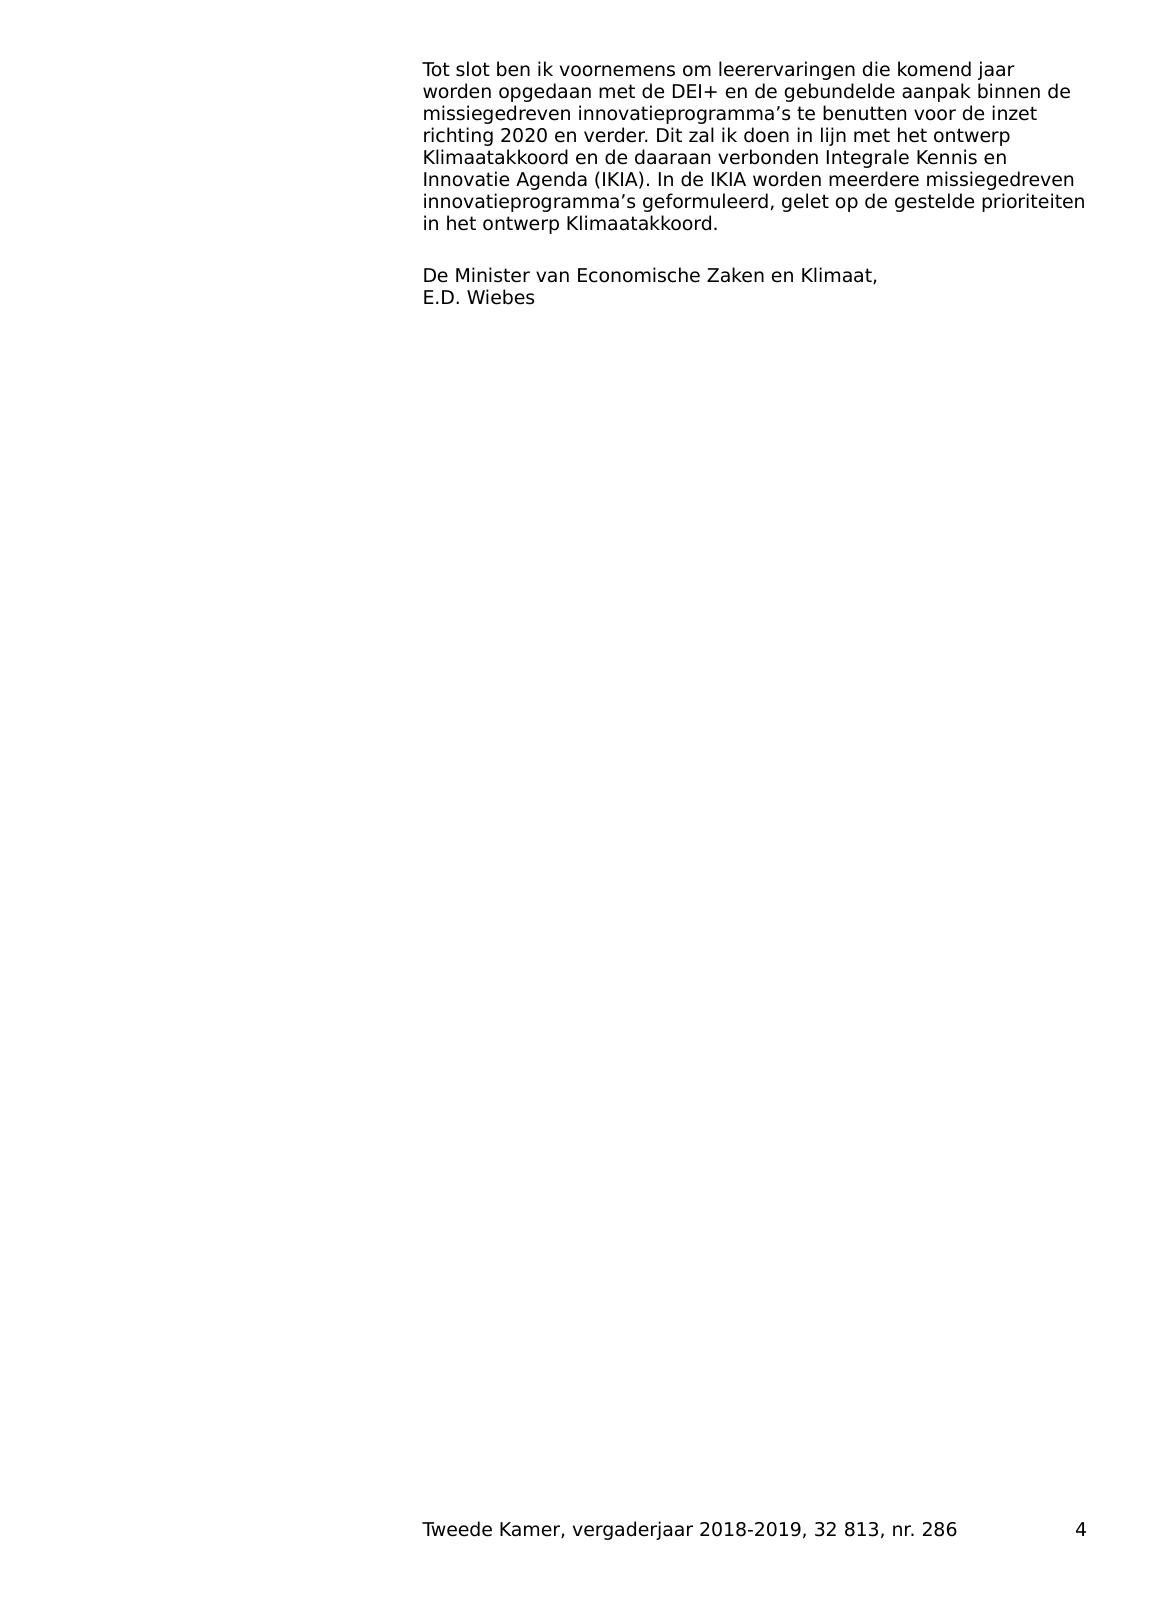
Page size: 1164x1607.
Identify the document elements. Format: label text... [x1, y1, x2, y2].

text De Minister van Economische Zaken en Klimaat, E.D. Wiebes [422, 265, 1087, 309]
text Tot slot ben ik voornemens om leerervaringen die komend jaar worden opgedaan met de DEI+ en de gebundelde aanpak binnen de missiegedreven innovatieprogramma’s te benutten voor de inzet richting 2020 en verder. Dit zal ik doen in lijn met het ontwerp Klimaatakkoord en de daaraan verbonden Integrale Kennis en Innovatie Agenda (IKIA). In de IKIA worden meerdere missiegedreven innovatieprogramma’s geformuleerd, gelet op de gestelde prioriteiten in het ontwerp Klimaatakkoord. [422, 59, 1087, 235]
